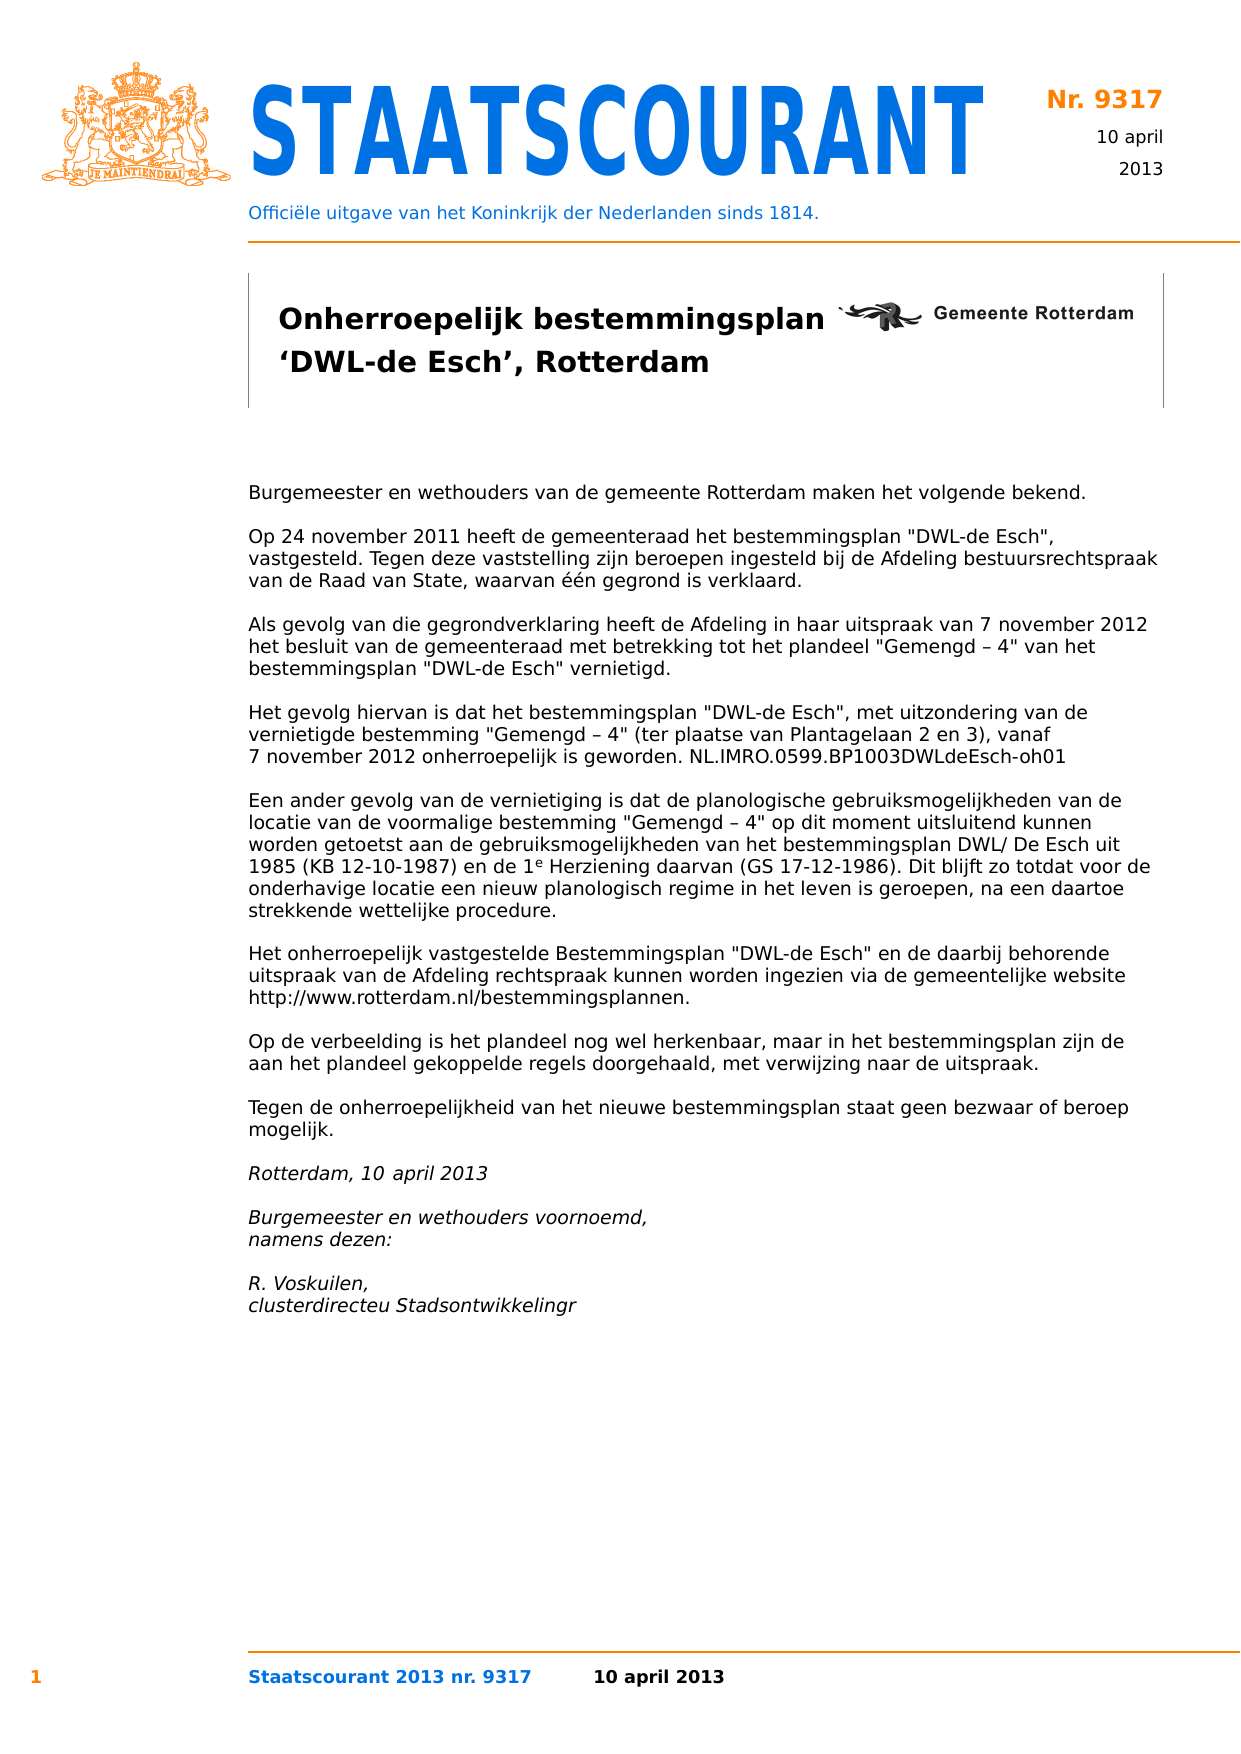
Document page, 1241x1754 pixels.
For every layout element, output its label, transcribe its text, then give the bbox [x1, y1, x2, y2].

table_cell 2013 [998, 153, 1240, 203]
text Het onherroepelijk vastgestelde Bestemmingsplan "DWL-de Esch" en de daarbij behorende uitspraak van de Afdeling rechtspraak kunnen worden ingezien via de gemeentelijke website http://www.rotterdam.nl/bestemmingsplannen. [248, 943, 1163, 1009]
table_header [25, 62, 248, 241]
text Een ander gevolg van de vernietiging is dat de planologische gebruiksmogelijkheden van de locatie van de voormalige bestemming "Gemengd – 4" op dit moment uitsluitend kunnen worden getoetst aan de gebruiksmogelijkheden van het bestemmingsplan DWL/ De Esch uit 1985 (KB 12-10-1987) en de 1e Herziening daarvan (GS 17-12-1986). Dit blijft zo totdat voor de onderhavige locatie een nieuw planologisch regime in het leven is geroepen, na een daartoe strekkende wettelijke procedure. [248, 789, 1163, 921]
table_cell Officiële uitgave van het Koninkrijk der Nederlanden sinds 1814. [248, 203, 1240, 241]
table_header STAATSCOURANT [248, 62, 998, 203]
table_cell 10 april [998, 121, 1240, 153]
text Het gevolg hiervan is dat het bestemmingsplan "DWL-de Esch", met uitzondering van de vernietigde bestemming "Gemengd – 4" (ter plaatse van Plantagelaan 2 en 3), vanaf 7 november 2012 onherroepelijk is geworden. NL.IMRO.0599.BP1003DWLdeEsch-oh01 [248, 702, 1163, 768]
text Burgemeester en wethouders voornoemd, namens dezen: R. Voskuilen, clusterdirecteu Stadsontwikkelingr [248, 1207, 1163, 1317]
text Op 24 november 2011 heeft de gemeenteraad het bestemmingsplan "DWL-de Esch", vastgesteld. Tegen deze vaststelling zijn beroepen ingesteld bij de Afdeling bestuursrechtspraak van de Raad van State, waarvan één gegrond is verklaard. [248, 526, 1163, 592]
text Burgemeester en wethouders van de gemeente Rotterdam maken het volgende bekend. [248, 482, 1163, 504]
picture [41, 62, 231, 186]
text Tegen de onherroepelijkheid van het nieuwe bestemmingsplan staat geen bezwaar of beroep mogelijk. [248, 1097, 1163, 1141]
text Rotterdam, 10 april 2013 [248, 1163, 1163, 1185]
text Op de verbeelding is het plandeel nog wel herkenbaar, maar in het bestemmingsplan zijn de aan het plandeel gekoppelde regels doorgehaald, met verwijzing naar de uitspraak. [248, 1031, 1163, 1075]
table_header Nr. 9317 [998, 62, 1240, 121]
picture [838, 302, 1134, 332]
text Als gevolg van die gegrondverklaring heeft de Afdeling in haar uitspraak van 7 november 2012 het besluit van de gemeenteraad met betrekking tot het plandeel "Gemengd – 4" van het bestemmingsplan "DWL-de Esch" vernietigd. [248, 614, 1163, 680]
subtitle Onherroepelijk bestemmingsplan ‘DWL-de Esch’, Rotterdam [249, 273, 1163, 408]
